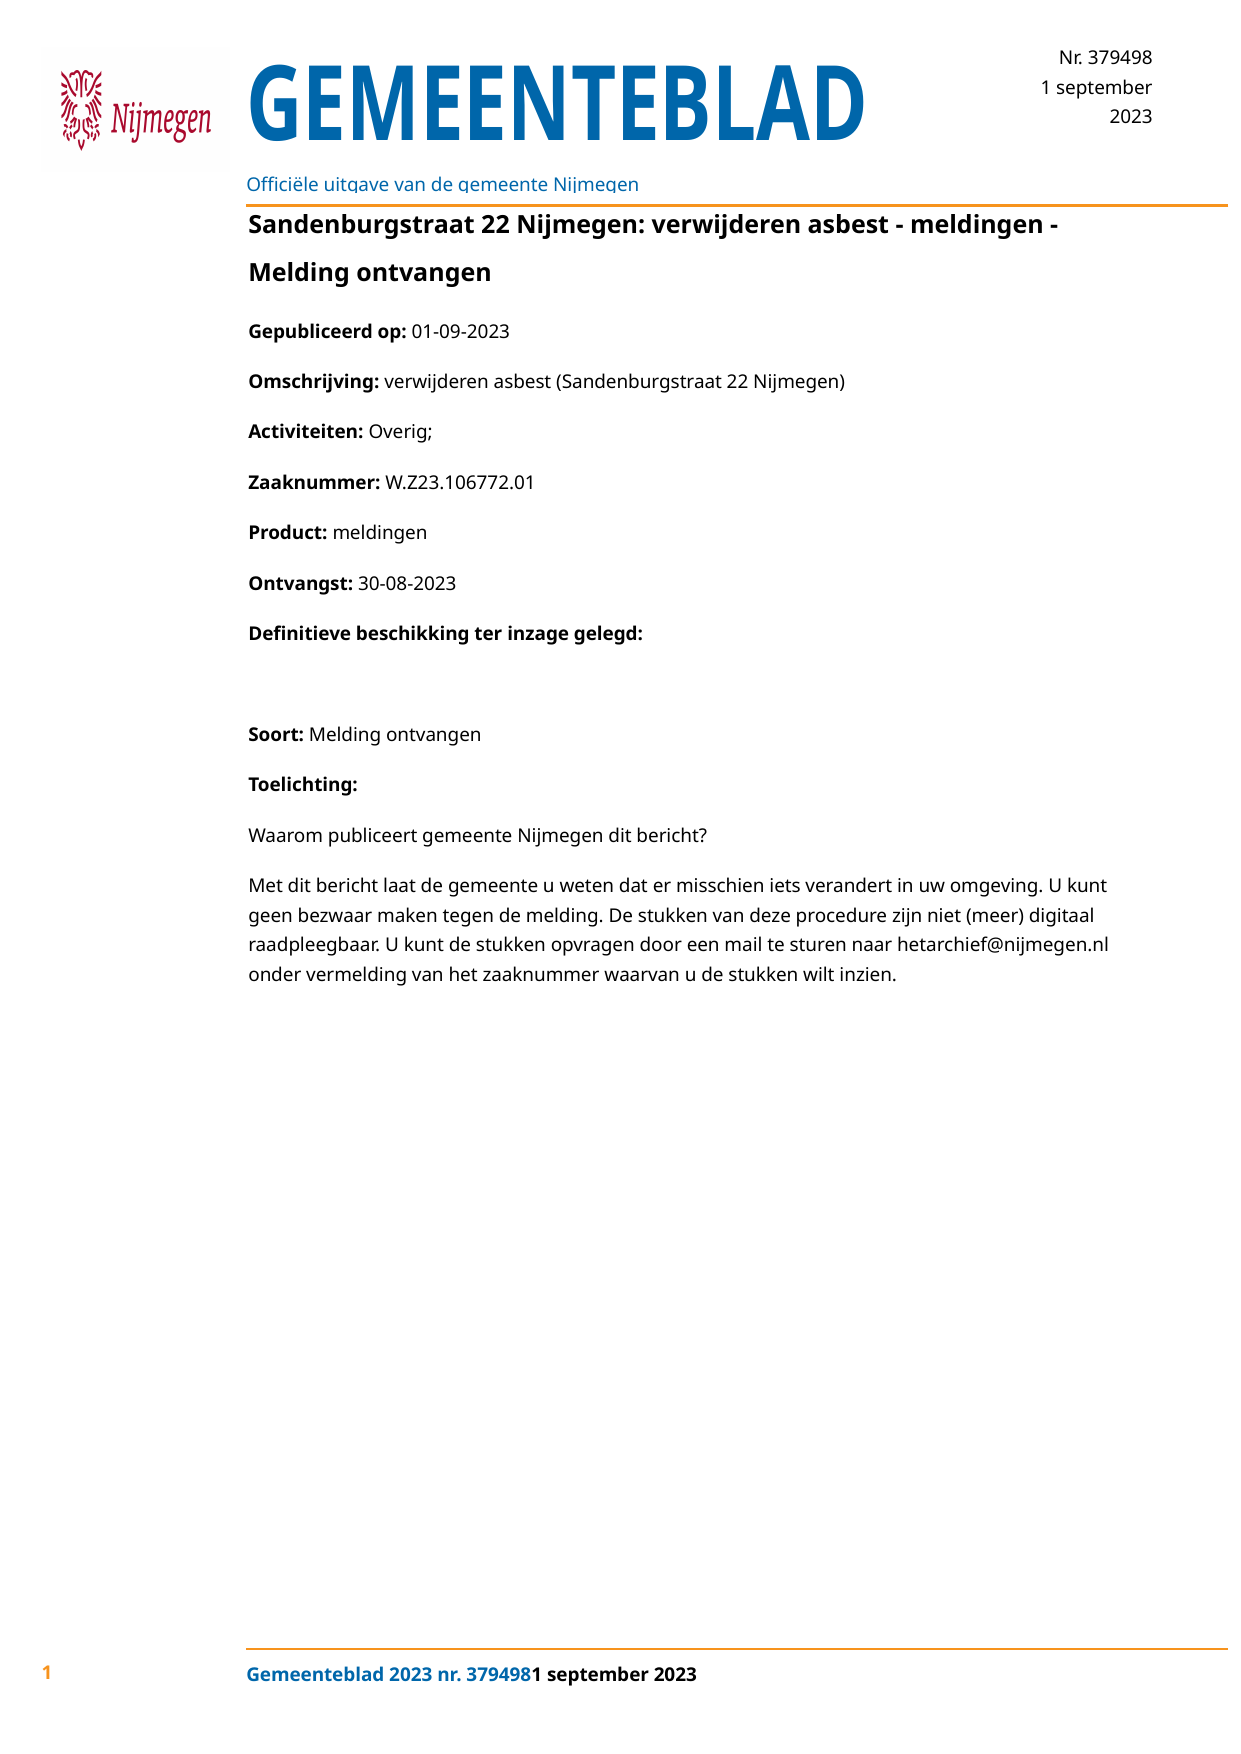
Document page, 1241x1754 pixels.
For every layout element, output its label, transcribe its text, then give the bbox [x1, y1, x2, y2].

text Omschrijving: verwijderen asbest (Sandenburgstraat 22 Nijmegen) [248, 368, 1152, 394]
text Product: meldingen [248, 519, 1152, 545]
text Soort: Melding ontvangen [248, 721, 1152, 747]
text Definitieve beschikking ter inzage gelegd: [248, 620, 1152, 646]
text Activiteiten: Overig; [248, 419, 1152, 444]
text Ontvangst: 30-08-2023 [248, 570, 1152, 596]
text Met dit bericht laat de gemeente u weten dat er misschien iets verandert in uw omgeving. U kunt geen bezwaar maken tegen de melding. De stukken van deze procedure zijn niet (meer) digitaal raadpleegbaar. U kunt de stukken opvragen door een mail te sturen naar hetarchief@nijmegen.nl onder vermelding van het zaaknummer waarvan u de stukken wilt inzien. [248, 872, 1152, 987]
picture [41, 47, 231, 172]
text Gepubliceerd op: 01-09-2023 [248, 318, 1152, 344]
text Waarom publiceert gemeente Nijmegen dit bericht? [248, 822, 1152, 848]
text Zaaknummer: W.Z23.106772.01 [248, 469, 1152, 495]
text Sandenburgstraat 22 Nijmegen: verwijderen asbest - meldingen - Melding ontvangen [248, 207, 1152, 288]
text Toelichting: [248, 772, 1152, 797]
